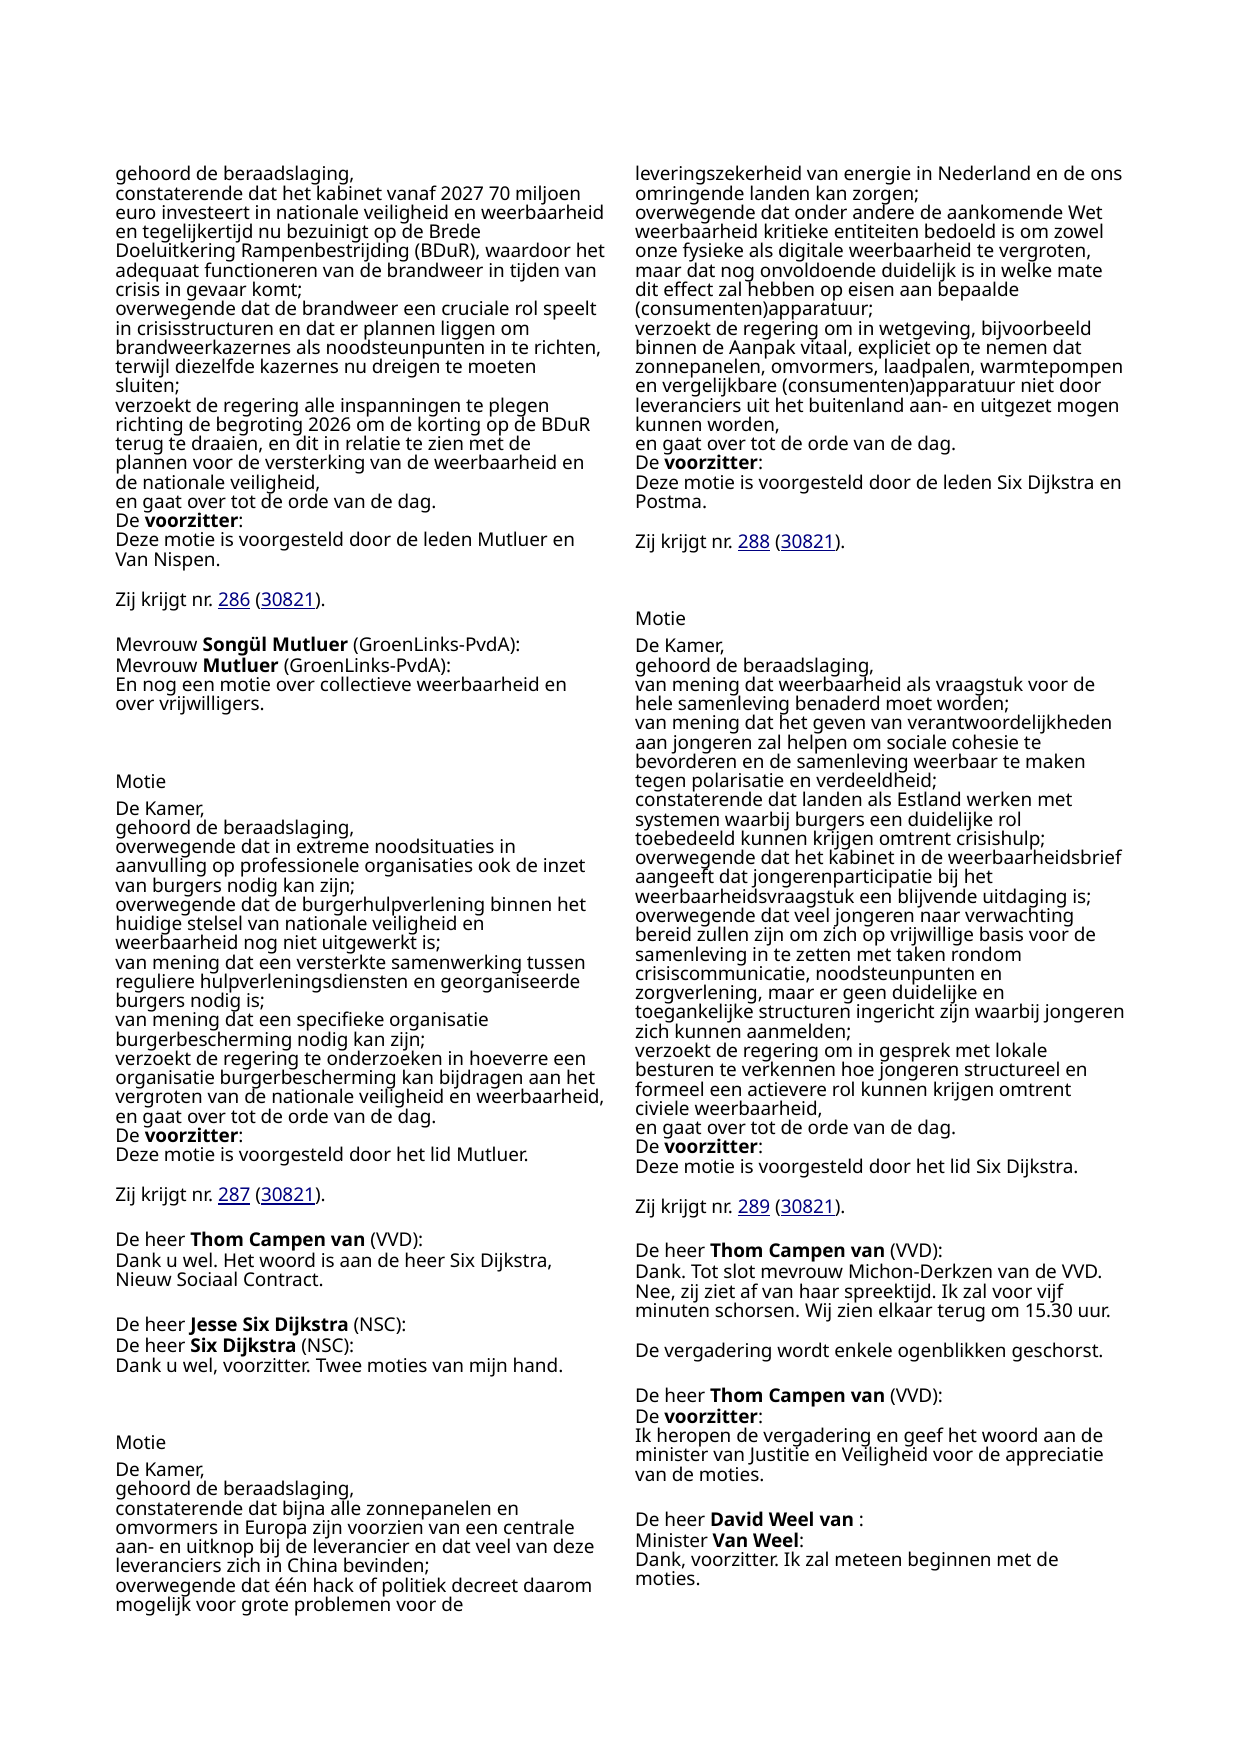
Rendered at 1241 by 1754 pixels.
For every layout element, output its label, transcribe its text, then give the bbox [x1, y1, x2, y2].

text Mevrouw Songül Mutluer (GroenLinks-PvdA): [115, 631, 605, 657]
text Zij krijgt nr. 289 (30821). [635, 1198, 1125, 1217]
text Deze motie is voorgesteld door de leden Six Dijkstra en Postma. [635, 474, 1125, 512]
text Dank, voorzitter. Ik zal meteen beginnen met de moties. [635, 1551, 1125, 1589]
text overwegende dat de burgerhulpverlening binnen het huidige stelsel van nationale veiligheid en weerbaarheid nog niet uitgewerkt is; [115, 896, 605, 954]
text De Kamer, [115, 1461, 605, 1480]
text De heer Thom Campen van (VVD): [115, 1226, 605, 1252]
text van mening dat het geven van verantwoordelijkheden aan jongeren zal helpen om sociale cohesie te bevorderen en de samenleving weerbaar te maken tegen polarisatie en verdeeldheid; [635, 714, 1125, 791]
text verzoekt de regering om in wetgeving, bijvoorbeeld binnen de Aanpak vitaal, expliciet op te nemen dat zonnepanelen, omvormers, laadpalen, warmtepompen en vergelijkbare (consumenten)apparatuur niet door leveranciers uit het buitenland aan- en uitgezet mogen kunnen worden, [635, 319, 1125, 435]
text Mevrouw Mutluer (GroenLinks-PvdA): [115, 657, 605, 676]
text De Kamer, [115, 799, 605, 819]
text verzoekt de regering te onderzoeken in hoeverre een organisatie burgerbescherming kan bijdragen aan het vergroten van de nationale veiligheid en weerbaarheid, [115, 1050, 605, 1108]
text Ik heropen de vergadering en geef het woord aan de minister van Justitie en Veiligheid voor de appreciatie van de moties. [635, 1427, 1125, 1485]
text Deze motie is voorgesteld door het lid Six Dijkstra. [635, 1158, 1125, 1177]
text verzoekt de regering om in gesprek met lokale besturen te verkennen hoe jongeren structureel en formeel een actievere rol kunnen krijgen omtrent civiele weerbaarheid, [635, 1042, 1125, 1119]
text Minister Van Weel: [635, 1532, 1125, 1551]
text En nog een motie over collectieve weerbaarheid en over vrijwilligers. [115, 676, 605, 714]
text overwegende dat onder andere de aankomende Wet weerbaarheid kritieke entiteiten bedoeld is om zowel onze fysieke als digitale weerbaarheid te vergroten, maar dat nog onvoldoende duidelijk is in welke mate dit effect zal hebben op eisen aan bepaalde (consumenten)apparatuur; [635, 204, 1125, 319]
text en gaat over tot de orde van de dag. [115, 493, 605, 512]
text en gaat over tot de orde van de dag. [635, 1119, 1125, 1138]
text De heer Thom Campen van (VVD): [635, 1382, 1125, 1408]
text De heer Six Dijkstra (NSC): [115, 1337, 605, 1357]
text De heer Thom Campen van (VVD): [635, 1238, 1125, 1263]
text gehoord de beraadslaging, [115, 165, 605, 184]
text De vergadering wordt enkele ogenblikken geschorst. [635, 1342, 1125, 1361]
text De heer Jesse Six Dijkstra (NSC): [115, 1312, 605, 1337]
text Deze motie is voorgesteld door het lid Mutluer. [115, 1146, 605, 1166]
text constaterende dat landen als Estland werken met systemen waarbij burgers een duidelijke rol toebedeeld kunnen krijgen omtrent crisishulp; [635, 791, 1125, 849]
text De voorzitter: [635, 1138, 1125, 1158]
text overwegende dat het kabinet in de weerbaarheidsbrief aangeeft dat jongerenparticipatie bij het weerbaarheidsvraagstuk een blijvende uitdaging is; [635, 849, 1125, 907]
text De voorzitter: [635, 1408, 1125, 1427]
text Dank u wel, voorzitter. Twee moties van mijn hand. [115, 1357, 605, 1376]
text constaterende dat bijna alle zonnepanelen en omvormers in Europa zijn voorzien van een centrale aan- en uitknop bij de leverancier en dat veel van deze leveranciers zich in China bevinden; [115, 1499, 605, 1577]
text Zij krijgt nr. 286 (30821). [115, 591, 605, 610]
text De voorzitter: [635, 454, 1125, 474]
text van mening dat weerbaarheid als vraagstuk voor de hele samenleving benaderd moet worden; [635, 676, 1125, 714]
text De Kamer, [635, 637, 1125, 657]
text verzoekt de regering alle inspanningen te plegen richting de begroting 2026 om de korting op de BDuR terug te draaien, en dit in relatie te zien met de plannen voor de versterking van de weerbaarheid en de nationale veiligheid, [115, 397, 605, 493]
text Motie [115, 1429, 605, 1455]
text De voorzitter: [115, 1127, 605, 1146]
text overwegende dat veel jongeren naar verwachting bereid zullen zijn om zich op vrijwillige basis voor de samenleving in te zetten met taken rondom crisiscommunicatie, noodsteunpunten en zorgverlening, maar er geen duidelijke en toegankelijke structuren ingericht zijn waarbij jongeren zich kunnen aanmelden; [635, 907, 1125, 1042]
text Zij krijgt nr. 287 (30821). [115, 1186, 605, 1206]
text Motie [635, 606, 1125, 631]
text gehoord de beraadslaging, [115, 819, 605, 838]
text constaterende dat het kabinet vanaf 2027 70 miljoen euro investeert in nationale veiligheid en weerbaarheid en tegelijkertijd nu bezuinigt op de Brede Doeluitkering Rampenbestrijding (BDuR), waardoor het adequaat functioneren van de brandweer in tijden van crisis in gevaar komt; [115, 184, 605, 300]
text Deze motie is voorgesteld door de leden Mutluer en Van Nispen. [115, 531, 605, 570]
text van mening dat een specifieke organisatie burgerbescherming nodig kan zijn; [115, 1011, 605, 1050]
text Motie [115, 768, 605, 793]
text gehoord de beraadslaging, [635, 657, 1125, 676]
text en gaat over tot de orde van de dag. [115, 1108, 605, 1127]
text De voorzitter: [115, 512, 605, 531]
text en gaat over tot de orde van de dag. [635, 435, 1125, 454]
text Dank. Tot slot mevrouw Michon-Derkzen van de VVD. Nee, zij ziet af van haar spreektijd. Ik zal voor vijf minuten schorsen. Wij zien elkaar terug om 15.30 uur. [635, 1263, 1125, 1321]
text gehoord de beraadslaging, [115, 1480, 605, 1499]
text van mening dat een versterkte samenwerking tussen reguliere hulpverleningsdiensten en georganiseerde burgers nodig is; [115, 954, 605, 1011]
text leveringszekerheid van energie in Nederland en de ons omringende landen kan zorgen; [635, 165, 1125, 204]
text Dank u wel. Het woord is aan de heer Six Dijkstra, Nieuw Sociaal Contract. [115, 1252, 605, 1291]
text De heer David Weel van : [635, 1506, 1125, 1532]
text Zij krijgt nr. 288 (30821). [635, 533, 1125, 552]
text overwegende dat in extreme noodsituaties in aanvulling op professionele organisaties ook de inzet van burgers nodig kan zijn; [115, 838, 605, 896]
text overwegende dat de brandweer een cruciale rol speelt in crisisstructuren en dat er plannen liggen om brandweerkazernes als noodsteunpunten in te richten, terwijl diezelfde kazernes nu dreigen te moeten sluiten; [115, 300, 605, 397]
text overwegende dat één hack of politiek decreet daarom mogelijk voor grote problemen voor de [115, 1577, 605, 1615]
